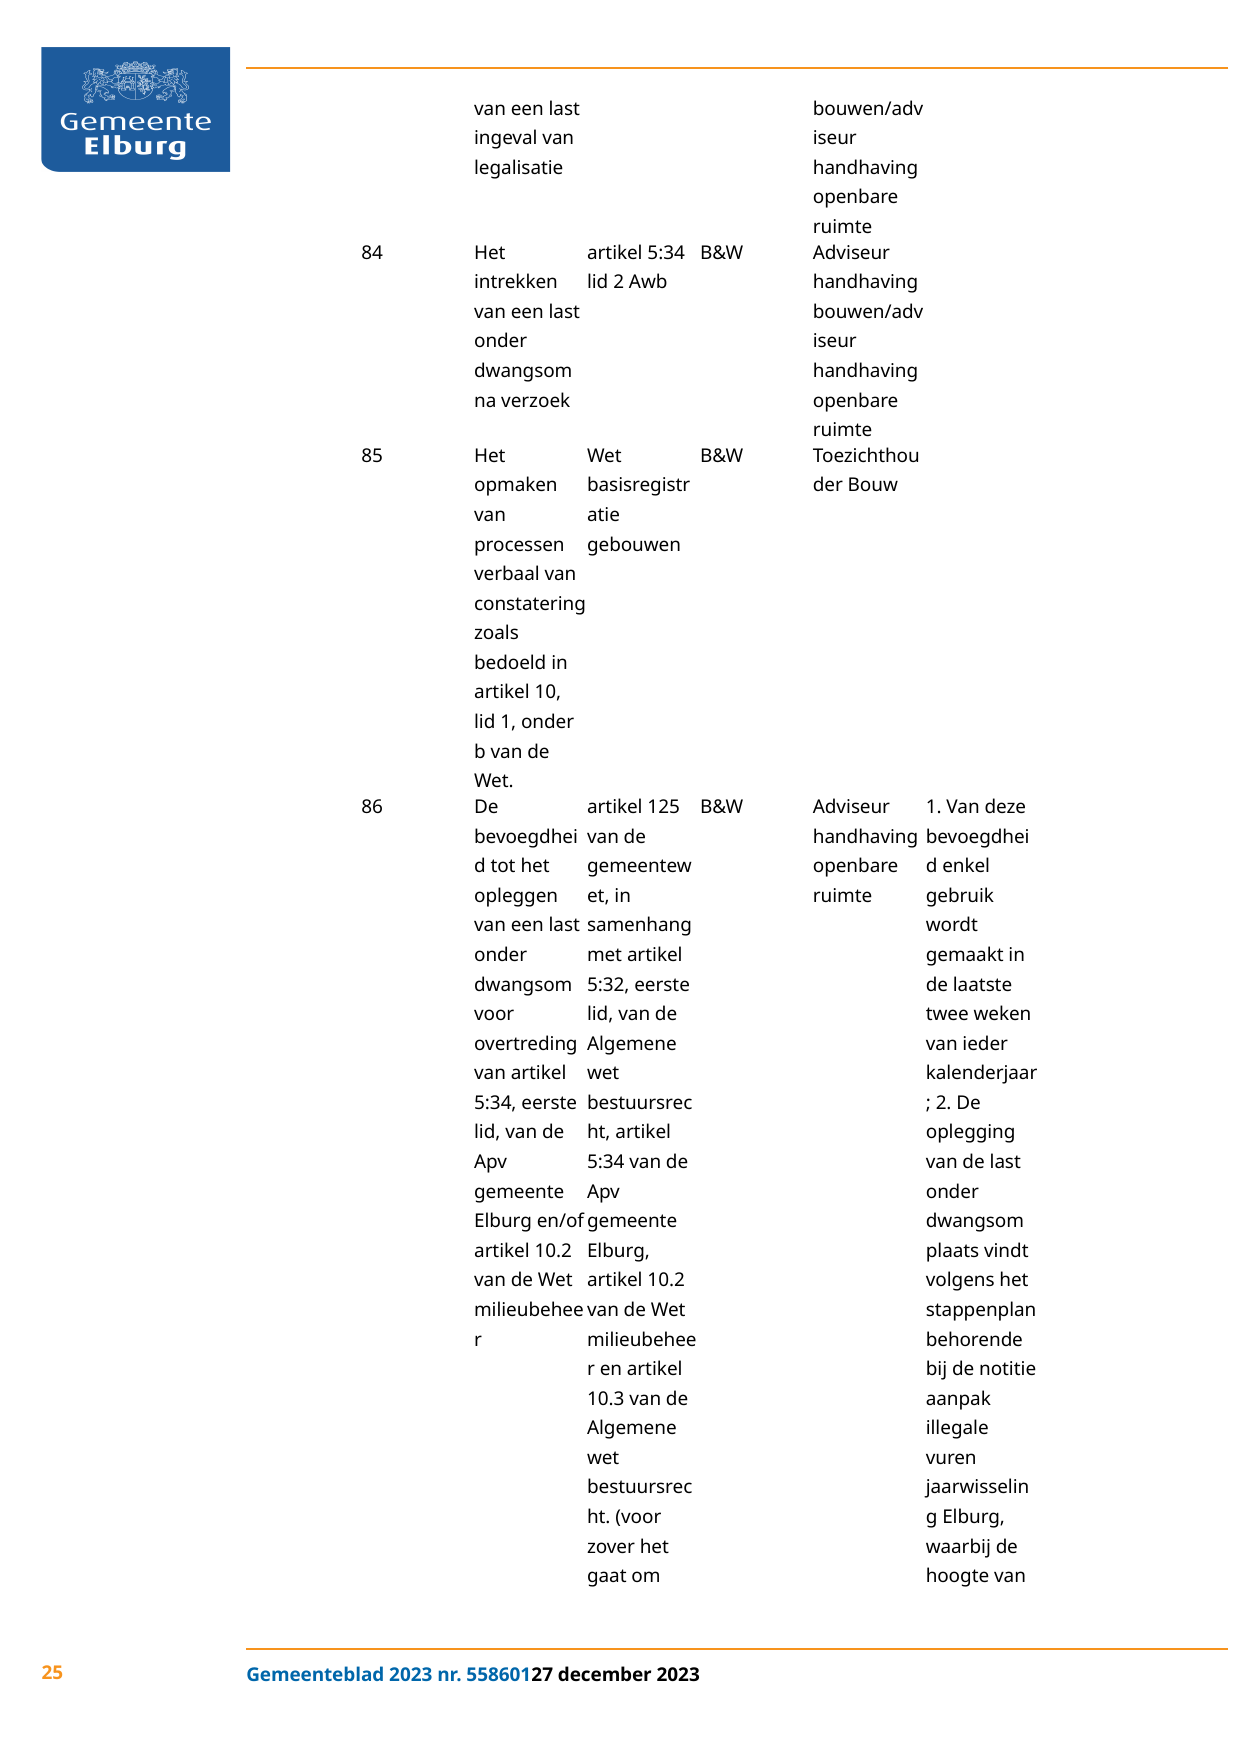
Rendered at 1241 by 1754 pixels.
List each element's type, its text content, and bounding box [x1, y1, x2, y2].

table_cell [587, 95, 700, 239]
table_cell De bevoegdheid tot het opleggen van een last onder dwangsom voor overtreding van artikel 5:34, eerste lid, van de Apv gemeente Elburg en/of artikel 10.2 van de Wet milieubeheer [474, 793, 587, 1588]
table_cell [1039, 95, 1152, 239]
table_cell [700, 95, 813, 239]
table_cell 84 [361, 239, 474, 442]
table_cell [926, 95, 1038, 239]
table_cell [1039, 239, 1152, 442]
table_cell [248, 95, 361, 1588]
table_cell artikel 5:34 lid 2 Awb [587, 239, 700, 442]
table_cell [1039, 442, 1152, 793]
table_cell Het opmaken van processen verbaal van constatering zoals bedoeld in artikel 10, lid 1, onder b van de Wet. [474, 442, 587, 793]
table_cell [361, 95, 474, 239]
table_cell 85 [361, 442, 474, 793]
table_cell B&W [700, 442, 813, 793]
table_cell B&W [700, 793, 813, 1588]
table_cell Adviseur handhaving openbare ruimte [813, 793, 926, 1588]
picture [41, 47, 231, 172]
table_cell 1. Van deze bevoegdheid enkel gebruik wordt gemaakt in de laatste twee weken van ieder kalenderjaar; 2. De oplegging van de last onder dwangsom plaats vindt volgens het stappenplan behorende bij de notitie aanpak illegale vuren jaarwisseling Elburg, waarbij de hoogte van [926, 793, 1038, 1588]
table_cell [1039, 793, 1152, 1588]
table_cell Toezichthouder Bouw [813, 442, 926, 793]
table_cell 86 [361, 793, 474, 1588]
table_cell Wet basisregistratie gebouwen [587, 442, 700, 793]
table_cell [926, 239, 1038, 442]
table_cell [926, 442, 1038, 793]
table_cell bouwen/adviseur handhaving openbare ruimte [813, 95, 926, 239]
table_cell van een last ingeval van legalisatie [474, 95, 587, 239]
table_cell artikel 125 van de gemeentewet, in samenhang met artikel 5:32, eerste lid, van de Algemene wet bestuursrecht, artikel 5:34 van de Apv gemeente Elburg, artikel 10.2 van de Wet milieubeheer en artikel 10.3 van de Algemene wet bestuursrecht. (voor zover het gaat om [587, 793, 700, 1588]
table_cell Adviseur handhaving bouwen/adviseur handhaving openbare ruimte [813, 239, 926, 442]
table_cell Het intrekken van een last onder dwangsom na verzoek [474, 239, 587, 442]
table_cell B&W [700, 239, 813, 442]
